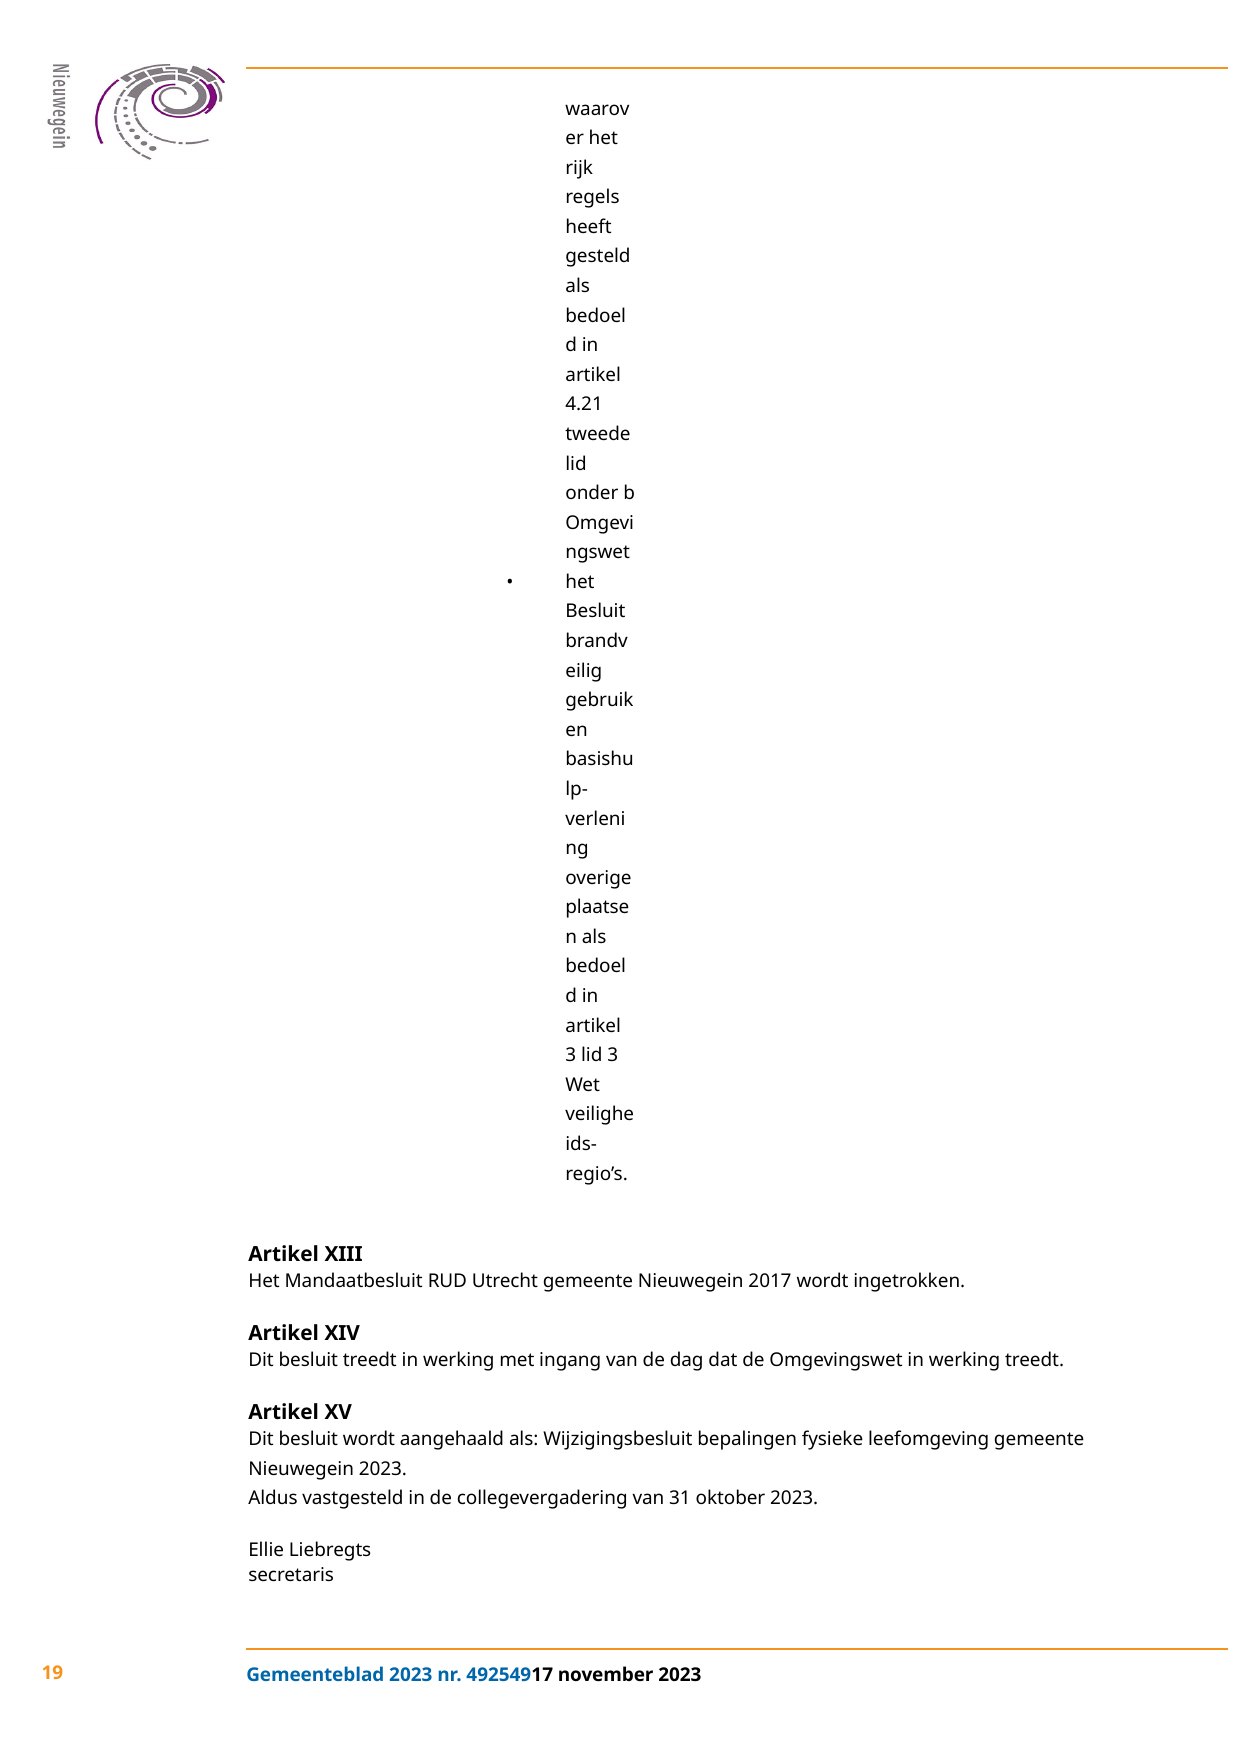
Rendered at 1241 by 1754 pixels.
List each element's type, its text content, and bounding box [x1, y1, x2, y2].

table_cell [248, 95, 377, 1186]
text Het Mandaatbesluit RUD Utrecht gemeente Nieuwegein 2017 wordt ingetrokken. [248, 1268, 1152, 1293]
text Aldus vastgesteld in de collegevergadering van 31 oktober 2023. [248, 1484, 1152, 1510]
table_cell [1023, 95, 1152, 1186]
text Dit besluit treedt in werking met ingang van de dag dat de Omgevingswet in werking treedt. [248, 1346, 1152, 1372]
table_cell waarover het rijk regels heeft gesteld als bedoeld in artikel 4.21 tweede lid onder b Omgevingswet het Besluit brandveilig gebruik en basishulp-verlening overige plaatsen als bedoeld in artikel 3 lid 3 Wet veiligheids-regio’s. [506, 95, 635, 1186]
text Artikel XIII [248, 1239, 1152, 1268]
text secretaris [248, 1562, 1152, 1587]
table_cell [894, 95, 1022, 1186]
text Ellie Liebregts [248, 1536, 1152, 1562]
table_cell [764, 95, 893, 1186]
text Artikel XIV [248, 1318, 1152, 1346]
table_cell [635, 95, 764, 1186]
text Artikel XV [248, 1397, 1152, 1425]
table_cell [377, 95, 506, 1186]
text Dit besluit wordt aangehaald als: Wijzigingsbesluit bepalingen fysieke leefomgeving gemeente Nieuwegein 2023. [248, 1425, 1152, 1481]
picture [41, 47, 231, 172]
